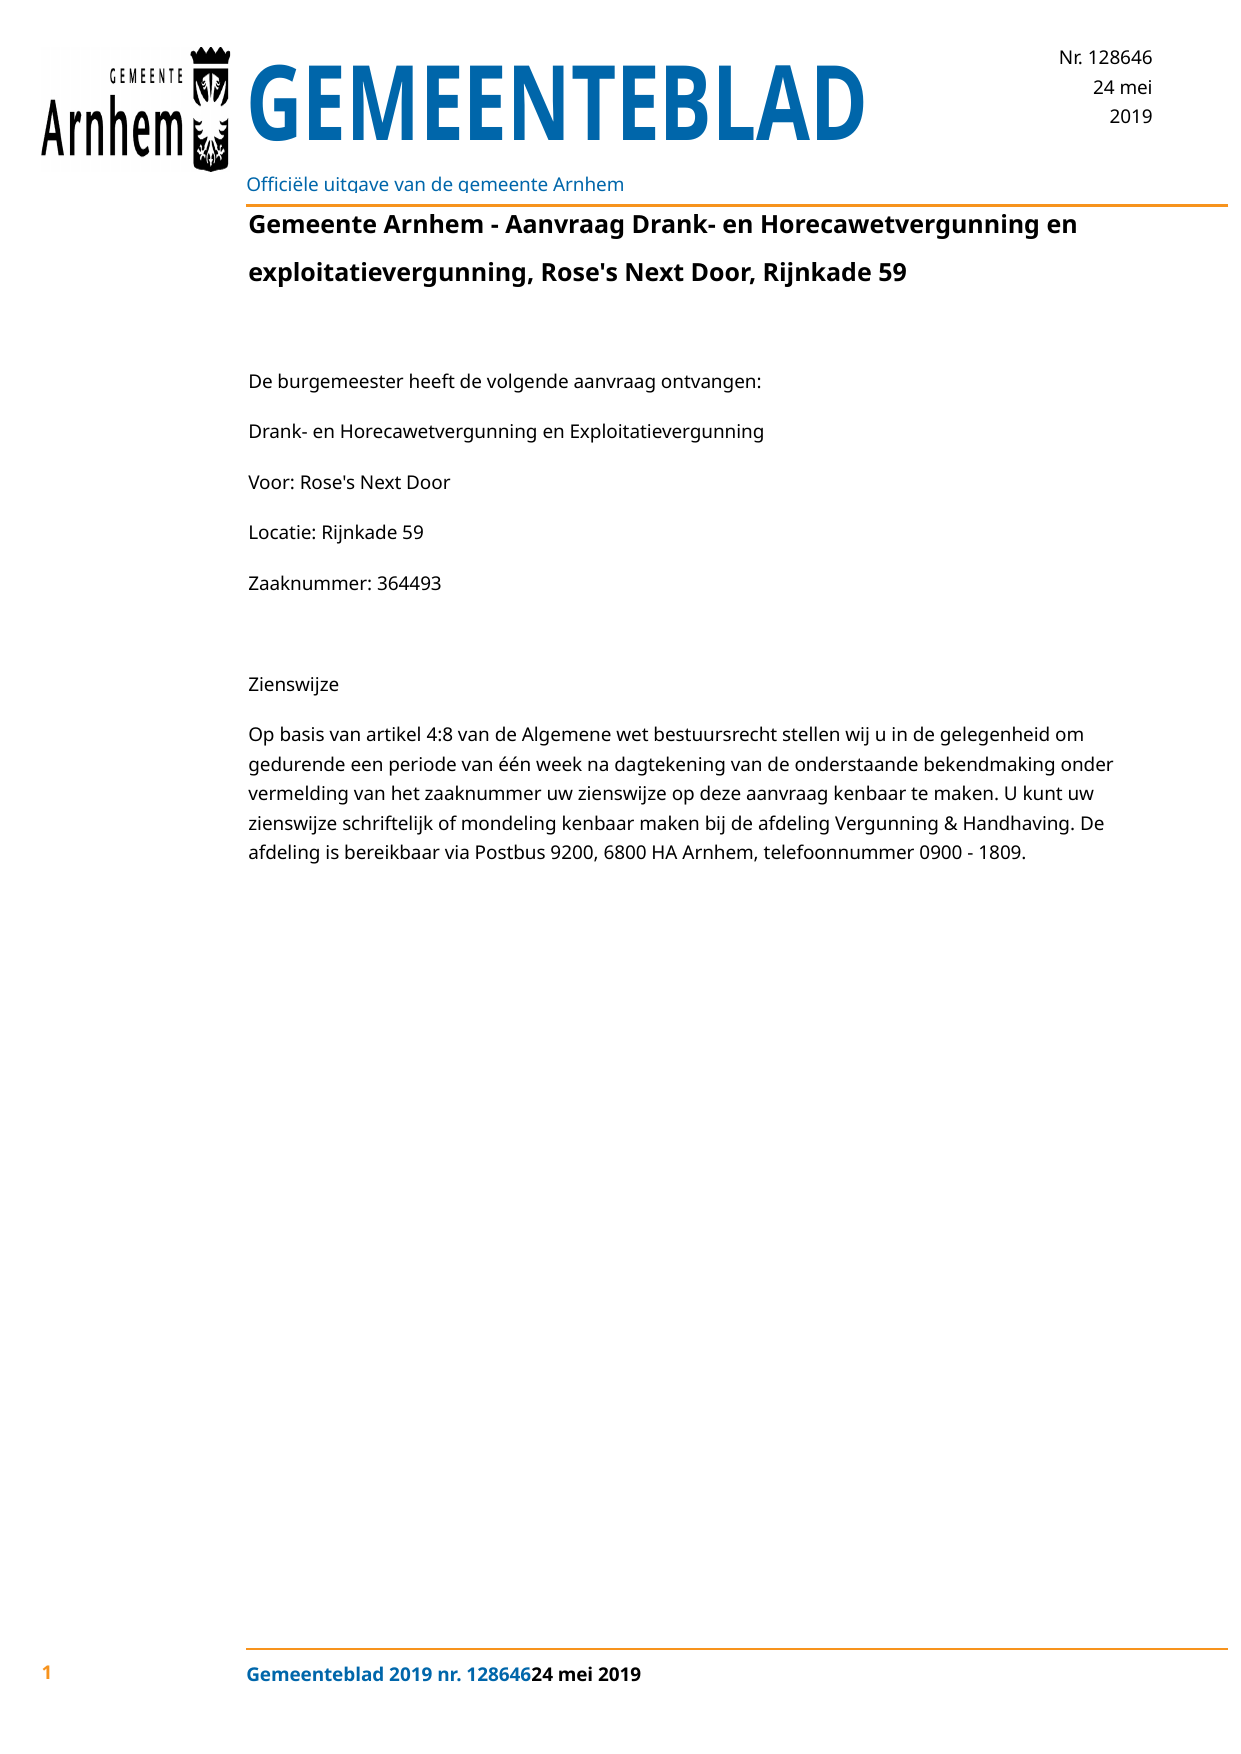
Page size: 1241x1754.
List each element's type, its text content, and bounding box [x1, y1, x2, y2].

text De burgemeester heeft de volgende aanvraag ontvangen: [248, 368, 1152, 394]
text Zienswijze [248, 671, 1152, 697]
text Drank- en Horecawetvergunning en Exploitatievergunning [248, 419, 1152, 444]
text Locatie: Rijnkade 59 [248, 519, 1152, 545]
text Zaaknummer: 364493 [248, 570, 1152, 596]
text Op basis van artikel 4:8 van de Algemene wet bestuursrecht stellen wij u in de gelegenheid om gedurende een periode van één week na dagtekening van de onderstaande bekendmaking onder vermelding van het zaaknummer uw zienswijze op deze aanvraag kenbaar te maken. U kunt uw zienswijze schriftelijk of mondeling kenbaar maken bij de afdeling Vergunning & Handhaving. De afdeling is bereikbaar via Postbus 9200, 6800 HA Arnhem, telefoonnummer 0900 - 1809. [248, 721, 1152, 865]
picture [41, 47, 231, 172]
text Voor: Rose's Next Door [248, 469, 1152, 495]
text Gemeente Arnhem - Aanvraag Drank- en Horecawetvergunning en exploitatievergunning, Rose's Next Door, Rijnkade 59 [248, 207, 1152, 288]
